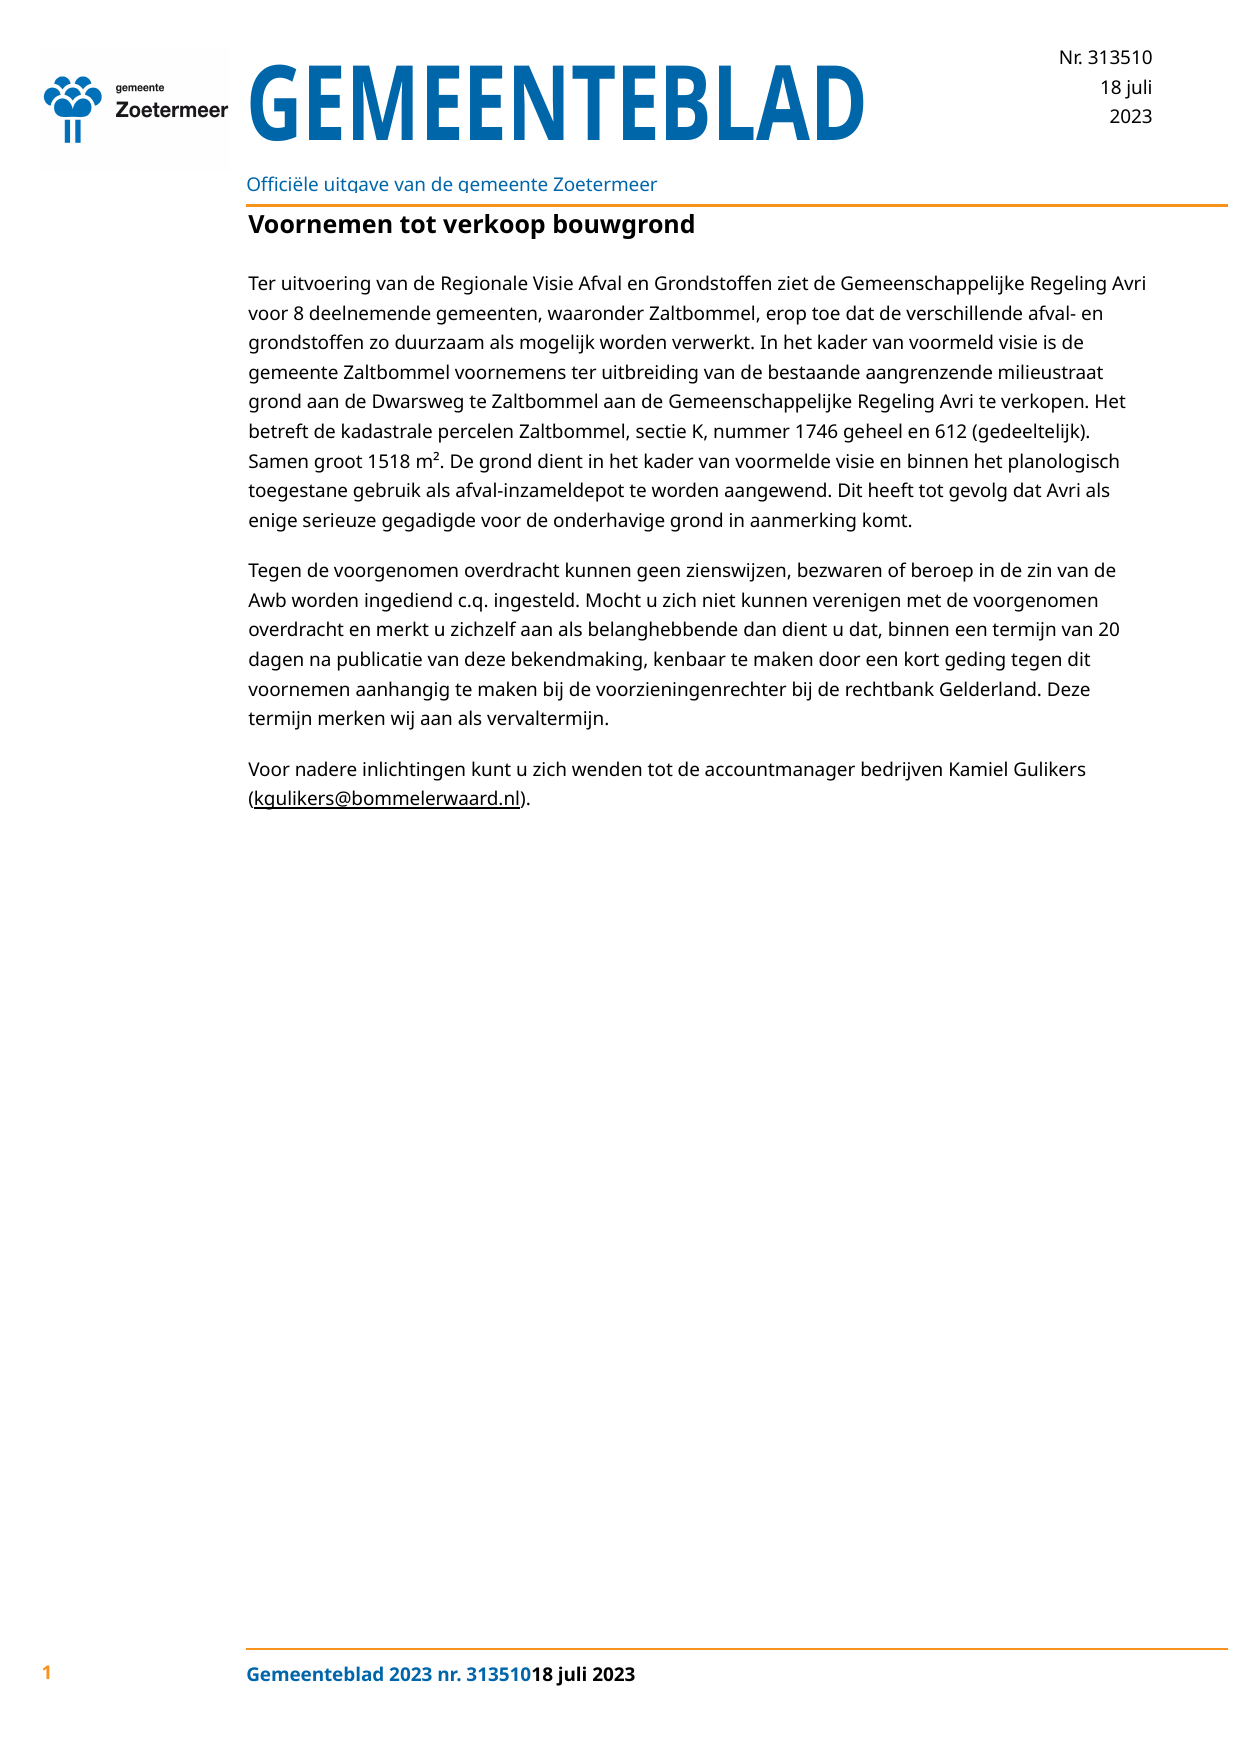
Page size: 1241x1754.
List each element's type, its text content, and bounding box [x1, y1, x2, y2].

text Tegen de voorgenomen overdracht kunnen geen zienswijzen, bezwaren of beroep in de zin van de Awb worden ingediend c.q. ingesteld. Mocht u zich niet kunnen verenigen met de voorgenomen overdracht en merkt u zichzelf aan als belanghebbende dan dient u dat, binnen een termijn van 20 dagen na publicatie van deze bekendmaking, kenbaar te maken door een kort geding tegen dit voornemen aanhangig te maken bij de voorzieningenrechter bij de rechtbank Gelderland. Deze termijn merken wij aan als vervaltermijn. [248, 557, 1152, 731]
picture [41, 47, 231, 172]
text Ter uitvoering van de Regionale Visie Afval en Grondstoffen ziet de Gemeenschappelijke Regeling Avri voor 8 deelnemende gemeenten, waaronder Zaltbommel, erop toe dat de verschillende afval- en grondstoffen zo duurzaam als mogelijk worden verwerkt. In het kader van voormeld visie is de gemeente Zaltbommel voornemens ter uitbreiding van de bestaande aangrenzende milieustraat grond aan de Dwarsweg te Zaltbommel aan de Gemeenschappelijke Regeling Avri te verkopen. Het betreft de kadastrale percelen Zaltbommel, sectie K, nummer 1746 geheel en 612 (gedeeltelijk). Samen groot 1518 m². De grond dient in het kader van voormelde visie en binnen het planologisch toegestane gebruik als afval-inzameldepot te worden aangewend. Dit heeft tot gevolg dat Avri als enige serieuze gegadigde voor de onderhavige grond in aanmerking komt. [248, 270, 1152, 533]
text Voor nadere inlichtingen kunt u zich wenden tot de accountmanager bedrijven Kamiel Gulikers (kgulikers@bommelerwaard.nl). [248, 756, 1152, 811]
text Voornemen tot verkoop bouwgrond [248, 207, 1152, 241]
